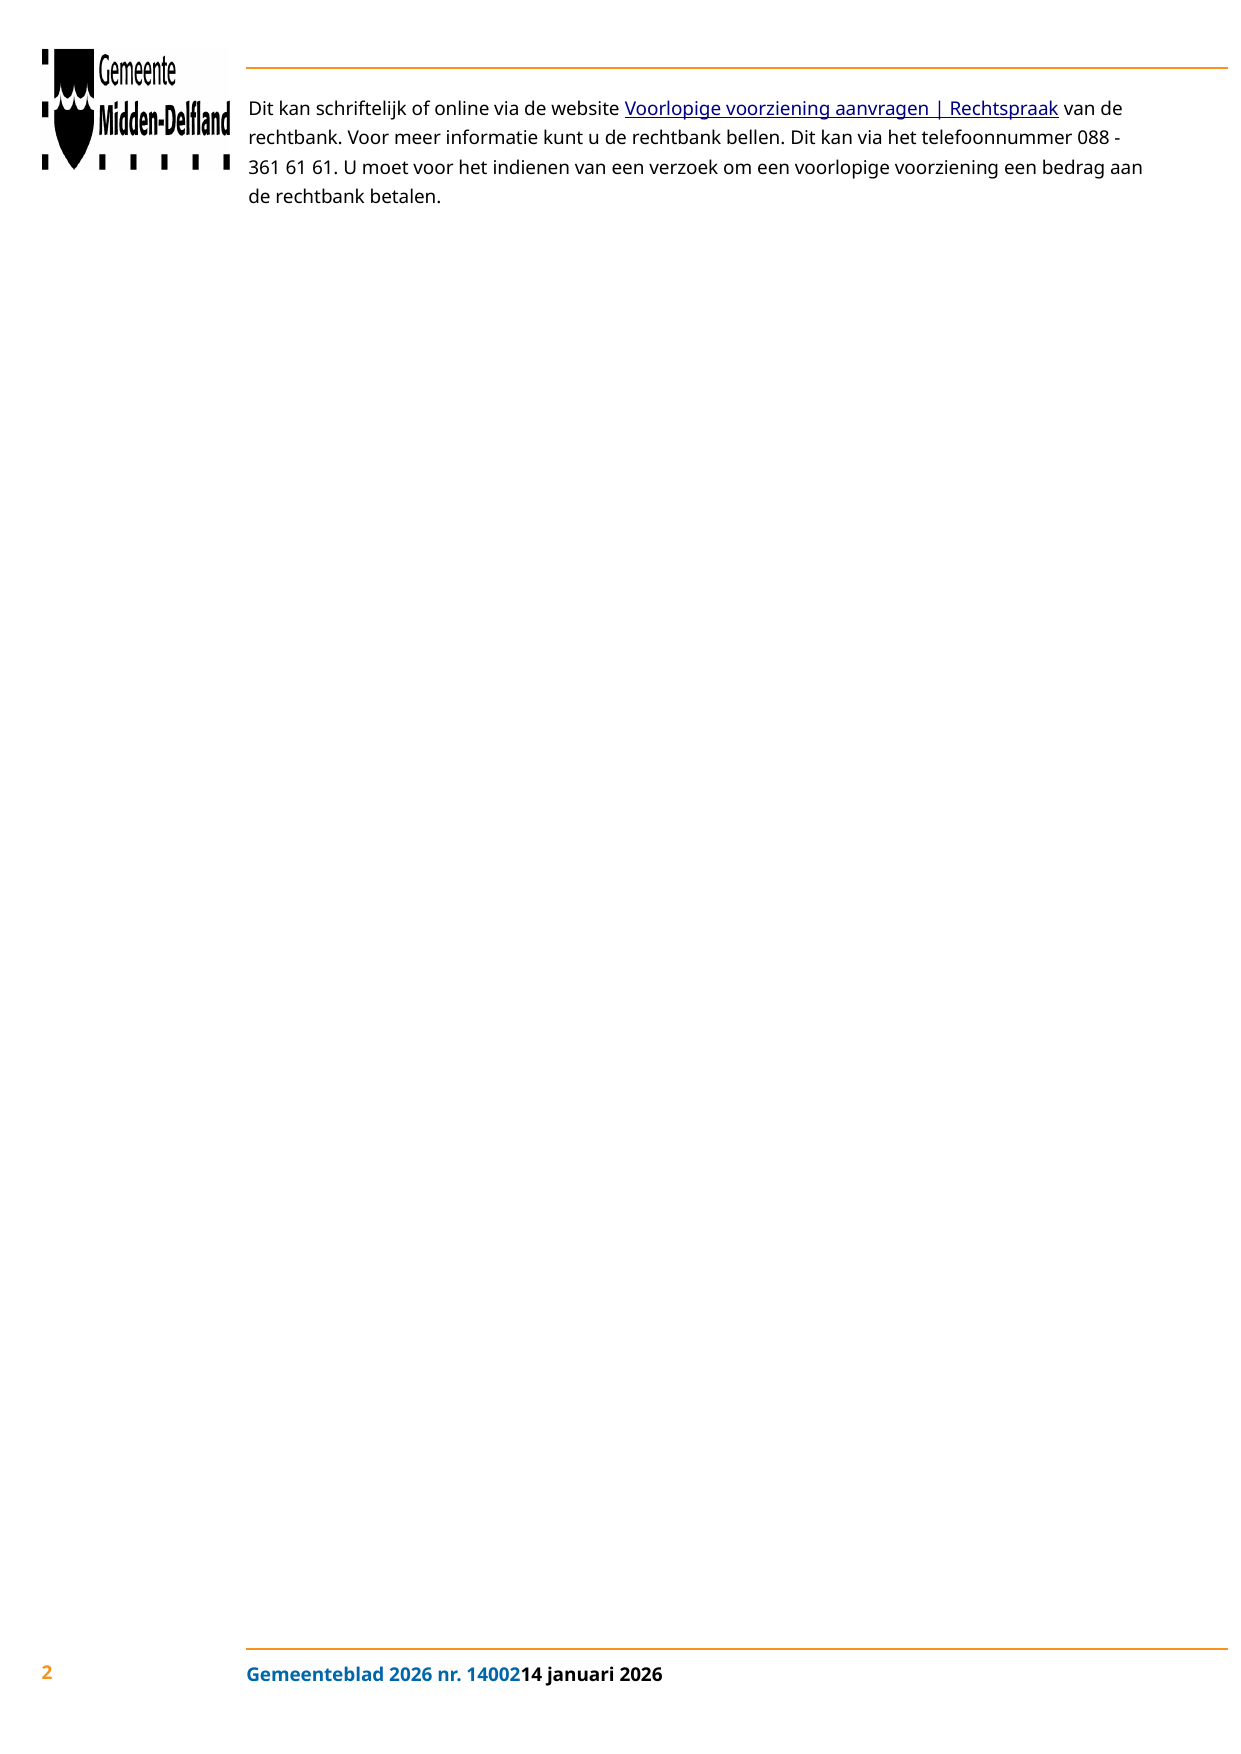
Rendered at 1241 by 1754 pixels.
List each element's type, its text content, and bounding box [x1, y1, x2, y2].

text Dit kan schriftelijk of online via de website Voorlopige voorziening aanvragen | Rechtspraak van de rechtbank. Voor meer informatie kunt u de rechtbank bellen. Dit kan via het telefoonnummer 088 - 361 61 61. U moet voor het indienen van een verzoek om een voorlopige voorziening een bedrag aan de rechtbank betalen. [248, 95, 1152, 209]
picture [41, 47, 231, 172]
